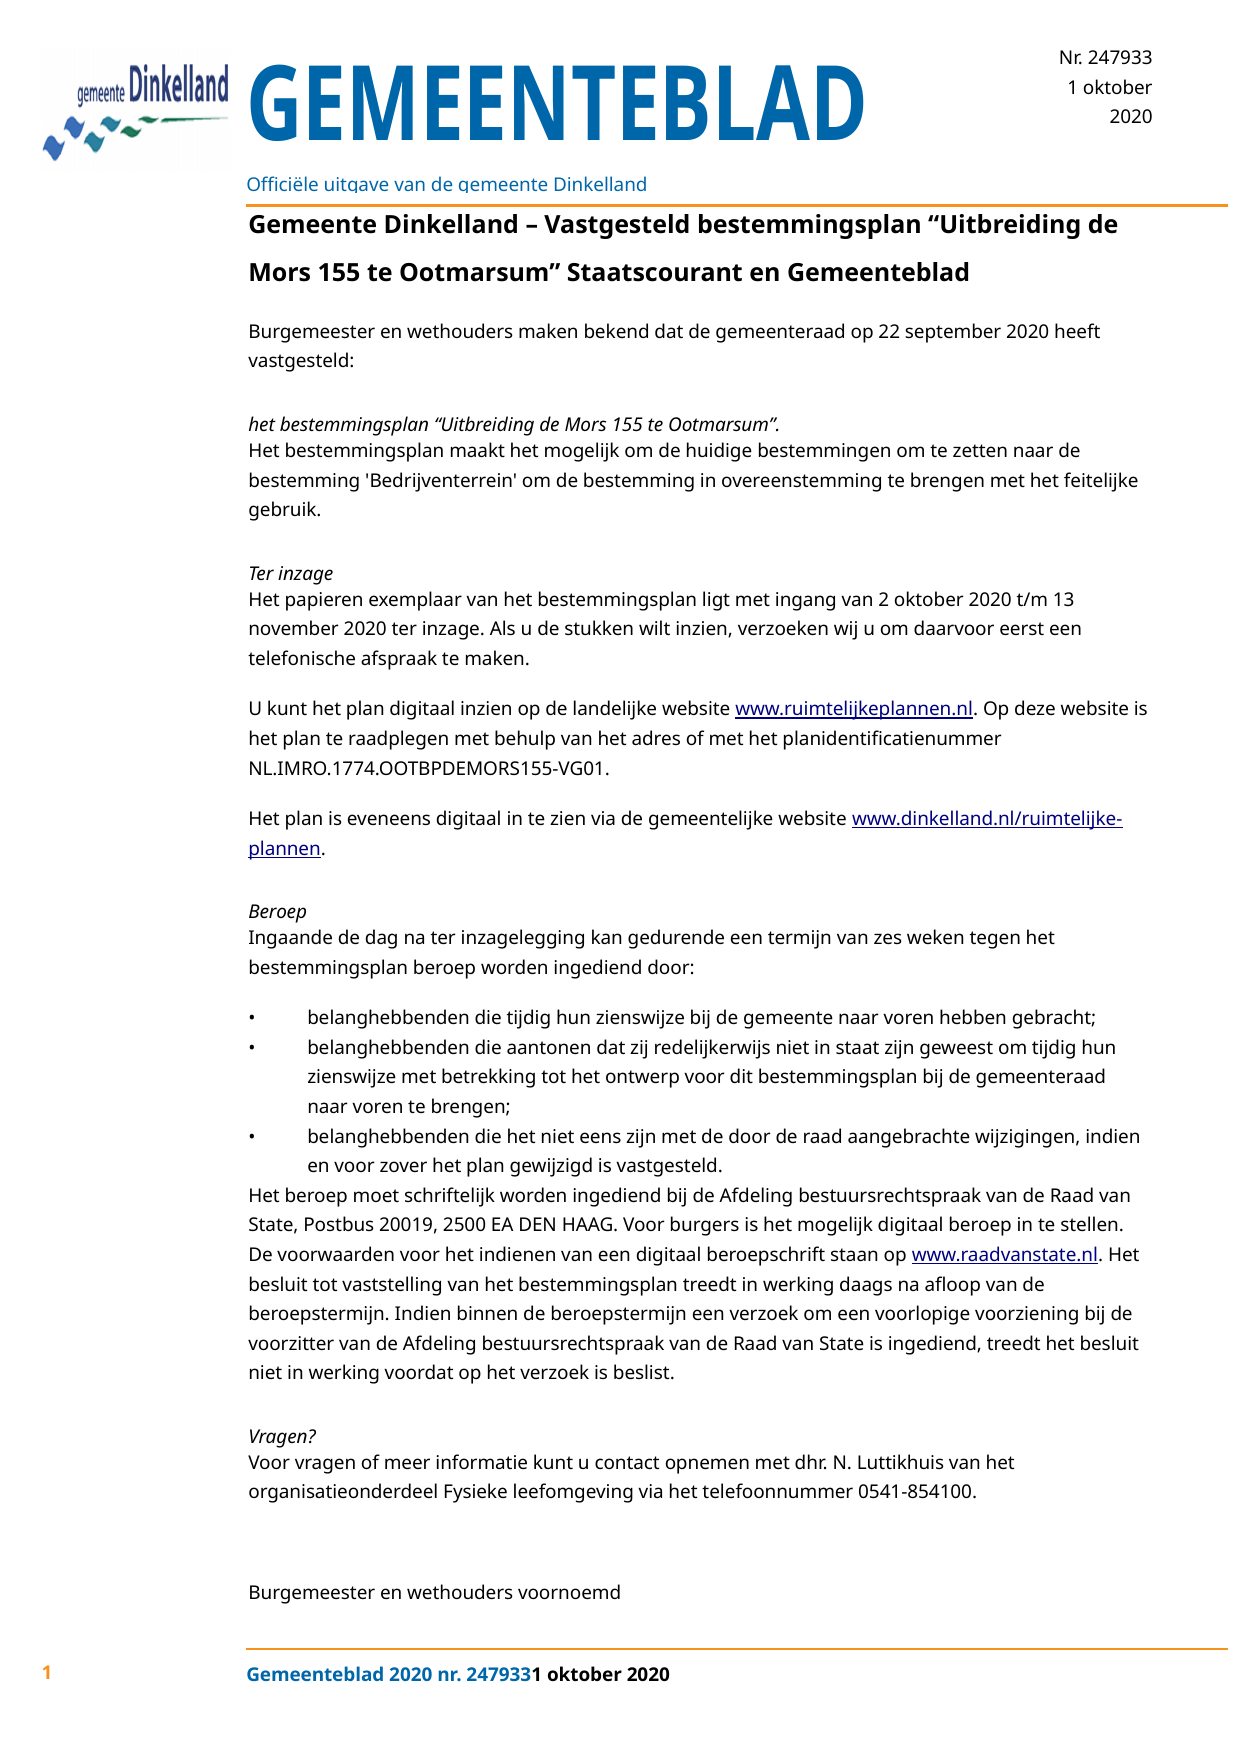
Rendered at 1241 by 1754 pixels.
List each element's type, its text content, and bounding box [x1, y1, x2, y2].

list belanghebbenden die aantonen dat zij redelijkerwijs niet in staat zijn geweest om tijdig hun zienswijze met betrekking tot het ontwerp voor dit bestemmingsplan bij de gemeenteraad naar voren te brengen; [248, 1034, 1152, 1119]
text Voor vragen of meer informatie kunt u contact opnemen met dhr. N. Luttikhuis van het organisatieonderdeel Fysieke leefomgeving via het telefoonnummer 0541-854100. [248, 1449, 1152, 1504]
text Het papieren exemplaar van het bestemmingsplan ligt met ingang van 2 oktober 2020 t/m 13 november 2020 ter inzage. Als u de stukken wilt inzien, verzoeken wij u om daarvoor eerst een telefonische afspraak te maken. [248, 586, 1152, 671]
text Ingaande de dag na ter inzagelegging kan gedurende een termijn van zes weken tegen het bestemmingsplan beroep worden ingediend door: [248, 924, 1152, 980]
text Gemeente Dinkelland – Vastgesteld bestemmingsplan “Uitbreiding de Mors 155 te Ootmarsum” Staatscourant en Gemeenteblad [248, 207, 1152, 288]
text Burgemeester en wethouders maken bekend dat de gemeenteraad op 22 september 2020 heeft vastgesteld: [248, 318, 1152, 373]
text Beroep [248, 899, 1152, 924]
text Het plan is eveneens digitaal in te zien via de gemeentelijke website www.dinkelland.nl/ruimtelijke-plannen. [248, 805, 1152, 861]
list belanghebbenden die het niet eens zijn met de door de raad aangebrachte wijzigingen, indien en voor zover het plan gewijzigd is vastgesteld. [248, 1123, 1152, 1178]
text Vragen? [248, 1423, 1152, 1449]
text Het bestemmingsplan maakt het mogelijk om de huidige bestemmingen om te zetten naar de bestemming 'Bedrijventerrein' om de bestemming in overeenstemming te brengen met het feitelijke gebruik. [248, 437, 1152, 522]
text U kunt het plan digitaal inzien op de landelijke website www.ruimtelijkeplannen.nl. Op deze website is het plan te raadplegen met behulp van het adres of met het planidentificatienummer NL.IMRO.1774.OOTBPDEMORS155-VG01. [248, 696, 1152, 781]
text het bestemmingsplan “Uitbreiding de Mors 155 te Ootmarsum”. [248, 411, 1152, 437]
text Burgemeester en wethouders voornoemd [248, 1579, 1152, 1605]
list belanghebbenden die tijdig hun zienswijze bij de gemeente naar voren hebben gebracht; [248, 1004, 1152, 1030]
text Het beroep moet schriftelijk worden ingediend bij de Afdeling bestuursrechtspraak van de Raad van State, Postbus 20019, 2500 EA DEN HAAG. Voor burgers is het mogelijk digitaal beroep in te stellen. De voorwaarden voor het indienen van een digitaal beroepschrift staan op www.raadvanstate.nl. Het besluit tot vaststelling van het bestemmingsplan treedt in werking daags na afloop van de beroepstermijn. Indien binnen de beroepstermijn een verzoek om een voorlopige voorziening bij de voorzitter van de Afdeling bestuursrechtspraak van de Raad van State is ingediend, treedt het besluit niet in werking voordat op het verzoek is beslist. [248, 1182, 1152, 1385]
text Ter inzage [248, 560, 1152, 586]
picture [41, 47, 231, 172]
